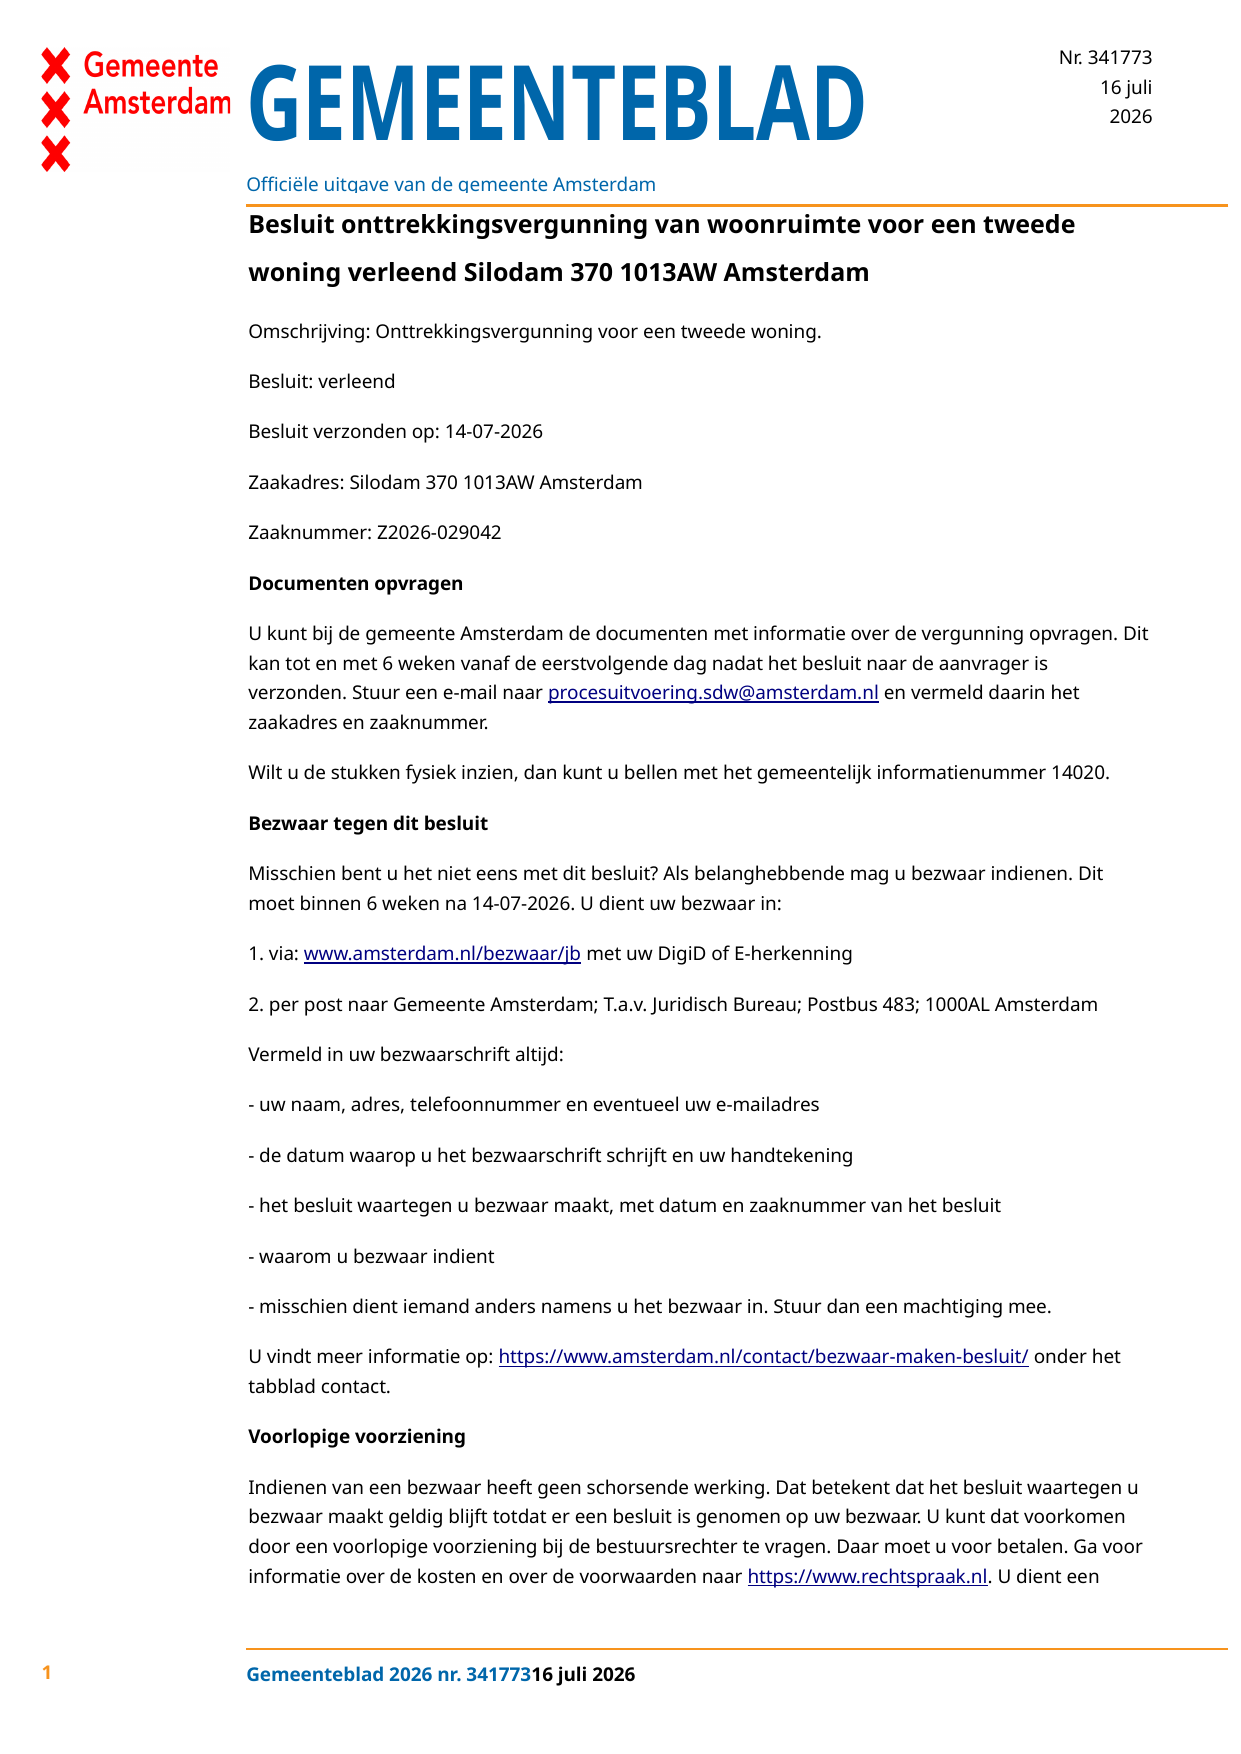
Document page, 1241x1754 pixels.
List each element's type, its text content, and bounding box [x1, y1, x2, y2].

text Omschrijving: Onttrekkingsvergunning voor een tweede woning. [248, 318, 1152, 344]
text Voorlopige voorziening [248, 1424, 1152, 1449]
text - het besluit waartegen u bezwaar maakt, met datum en zaaknummer van het besluit [248, 1192, 1152, 1218]
text Besluit onttrekkingsvergunning van woonruimte voor een tweede woning verleend Silodam 370 1013AW Amsterdam [248, 207, 1152, 288]
text - misschien dient iemand anders namens u het bezwaar in. Stuur dan een machtiging mee. [248, 1293, 1152, 1319]
text Besluit verzonden op: 14-07-2026 [248, 419, 1152, 444]
text Documenten opvragen [248, 570, 1152, 596]
text U vindt meer informatie op: https://www.amsterdam.nl/contact/bezwaar-maken-besluit/ onder het tabblad contact. [248, 1344, 1152, 1399]
text - uw naam, adres, telefoonnummer en eventueel uw e-mailadres [248, 1092, 1152, 1117]
text Misschien bent u het niet eens met dit besluit? Als belanghebbende mag u bezwaar indienen. Dit moet binnen 6 weken na 14-07-2026. U dient uw bezwaar in: [248, 860, 1152, 916]
text Indienen van een bezwaar heeft geen schorsende werking. Dat betekent dat het besluit waartegen u bezwaar maakt geldig blijft totdat er een besluit is genomen op uw bezwaar. U kunt dat voorkomen door een voorlopige voorziening bij de bestuursrechter te vragen. Daar moet u voor betalen. Ga voor informatie over de kosten en over de voorwaarden naar https://www.rechtspraak.nl. U dient een [248, 1474, 1152, 1589]
text 1. via: www.amsterdam.nl/bezwaar/jb met uw DigiD of E-herkenning [248, 940, 1152, 966]
picture [41, 47, 231, 172]
text U kunt bij de gemeente Amsterdam de documenten met informatie over de vergunning opvragen. Dit kan tot en met 6 weken vanaf de eerstvolgende dag nadat het besluit naar de aanvrager is verzonden. Stuur een e-mail naar procesuitvoering.sdw@amsterdam.nl en vermeld daarin het zaakadres en zaaknummer. [248, 620, 1152, 735]
text - waarom u bezwaar indient [248, 1243, 1152, 1269]
text - de datum waarop u het bezwaarschrift schrijft en uw handtekening [248, 1142, 1152, 1168]
text Zaakadres: Silodam 370 1013AW Amsterdam [248, 469, 1152, 495]
text Besluit: verleend [248, 368, 1152, 394]
text Bezwaar tegen dit besluit [248, 810, 1152, 836]
text Wilt u de stukken fysiek inzien, dan kunt u bellen met het gemeentelijk informatienummer 14020. [248, 759, 1152, 785]
text Vermeld in uw bezwaarschrift altijd: [248, 1041, 1152, 1067]
text 2. per post naar Gemeente Amsterdam; T.a.v. Juridisch Bureau; Postbus 483; 1000AL Amsterdam [248, 991, 1152, 1017]
text Zaaknummer: Z2026-029042 [248, 519, 1152, 545]
